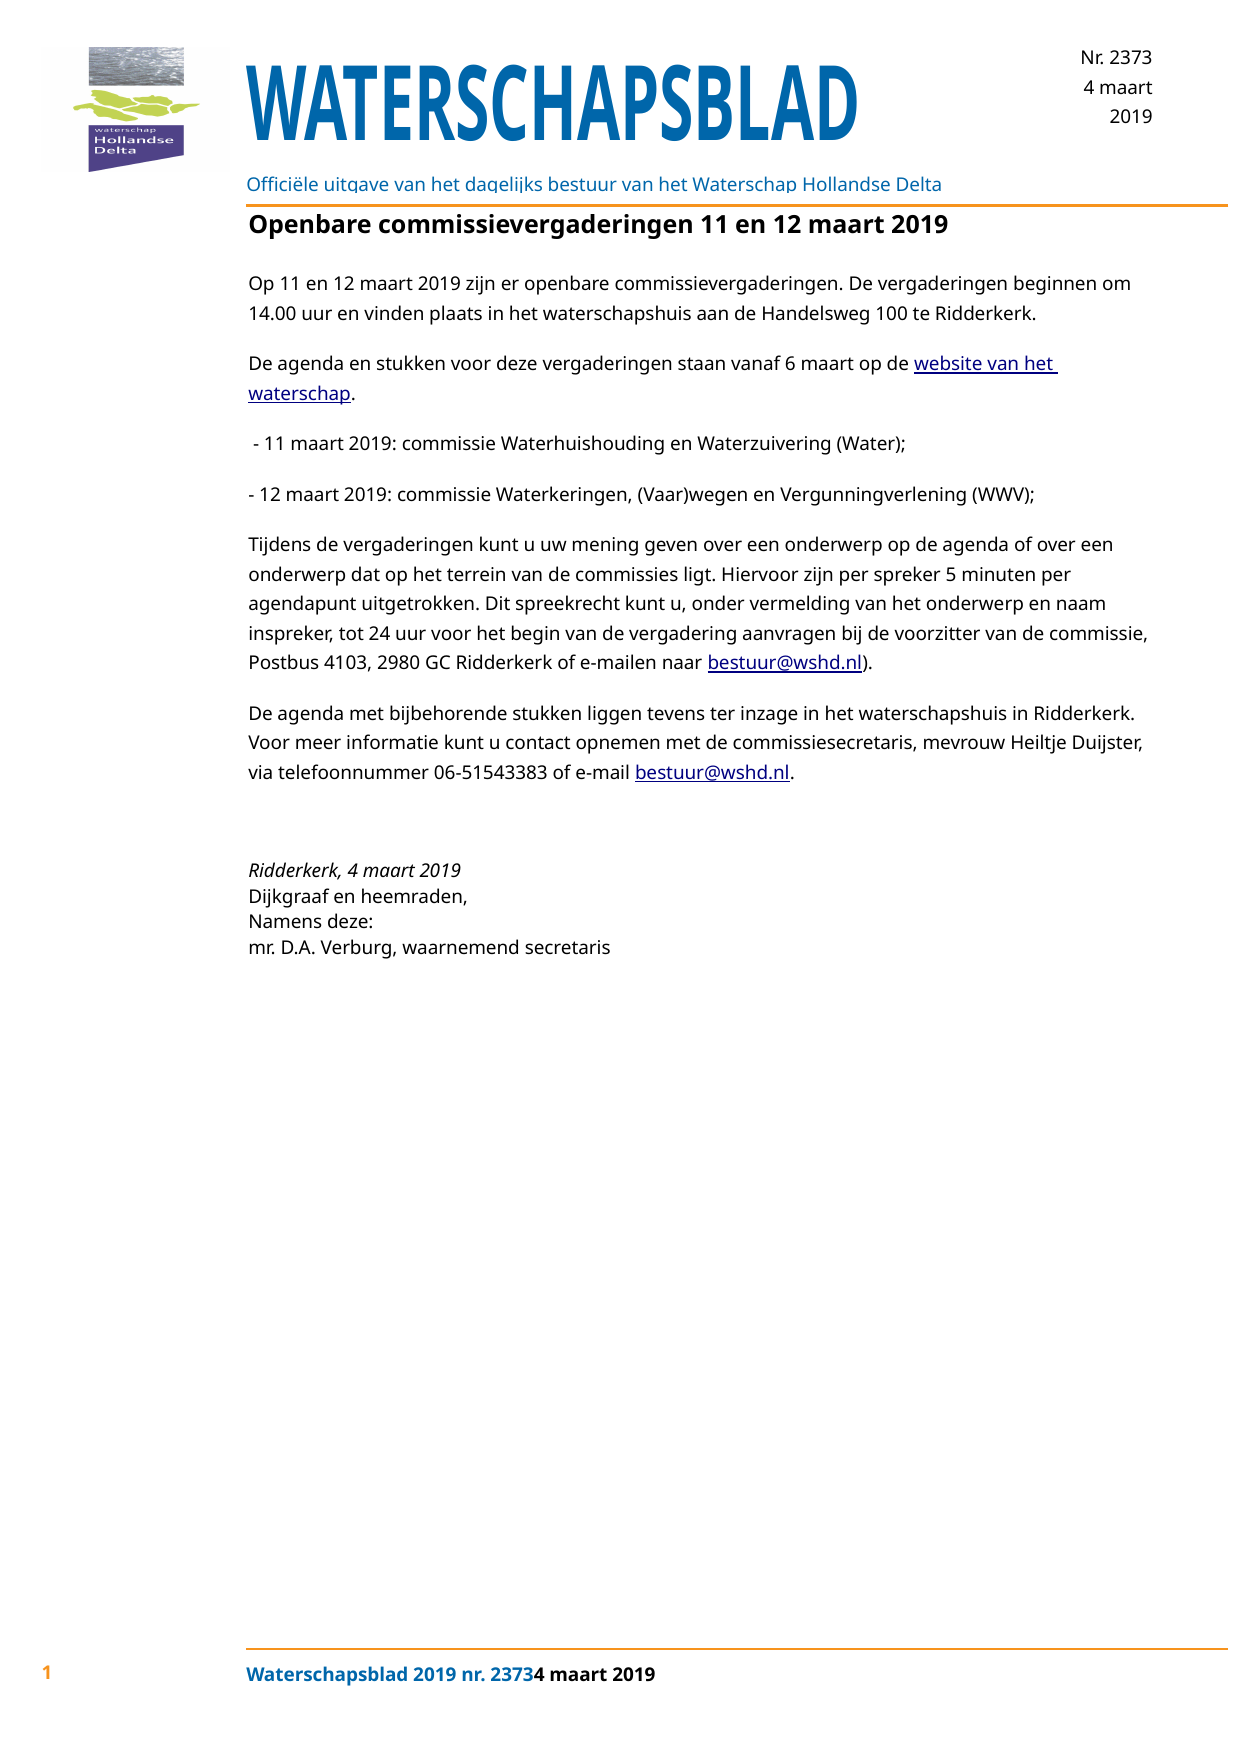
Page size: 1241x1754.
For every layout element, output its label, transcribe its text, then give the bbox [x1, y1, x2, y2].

text De agenda en stukken voor deze vergaderingen staan vanaf 6 maart op de website van het waterschap. [248, 350, 1152, 406]
picture [41, 47, 231, 172]
text De agenda met bijbehorende stukken liggen tevens ter inzage in het waterschapshuis in Ridderkerk. Voor meer informatie kunt u contact opnemen met de commissiesecretaris, mevrouw Heiltje Duijster, via telefoonnummer 06-51543383 of e-mail bestuur@wshd.nl. [248, 700, 1152, 785]
text mr. D.A. Verburg, waarnemend secretaris [248, 934, 1152, 960]
text Dijkgraaf en heemraden, [248, 883, 1152, 909]
text Ridderkerk, 4 maart 2019 [248, 857, 1152, 883]
text Openbare commissievergaderingen 11 en 12 maart 2019 [248, 207, 1152, 241]
text Tijdens de vergaderingen kunt u uw mening geven over een onderwerp op de agenda of over een onderwerp dat op het terrein van de commissies ligt. Hiervoor zijn per spreker 5 minuten per agendapunt uitgetrokken. Dit spreekrecht kunt u, onder vermelding van het onderwerp en naam inspreker, tot 24 uur voor het begin van de vergadering aanvragen bij de voorzitter van de commissie, Postbus 4103, 2980 GC Ridderkerk of e-mailen naar bestuur@wshd.nl). [248, 531, 1152, 675]
text Op 11 en 12 maart 2019 zijn er openbare commissievergaderingen. De vergaderingen beginnen om 14.00 uur en vinden plaats in het waterschapshuis aan de Handelsweg 100 te Ridderkerk. [248, 270, 1152, 326]
text - 12 maart 2019: commissie Waterkeringen, (Vaar)wegen en Vergunningverlening (WWV); [248, 481, 1152, 506]
text Namens deze: [248, 909, 1152, 934]
text - 11 maart 2019: commissie Waterhuishouding en Waterzuivering (Water); [248, 430, 1152, 456]
